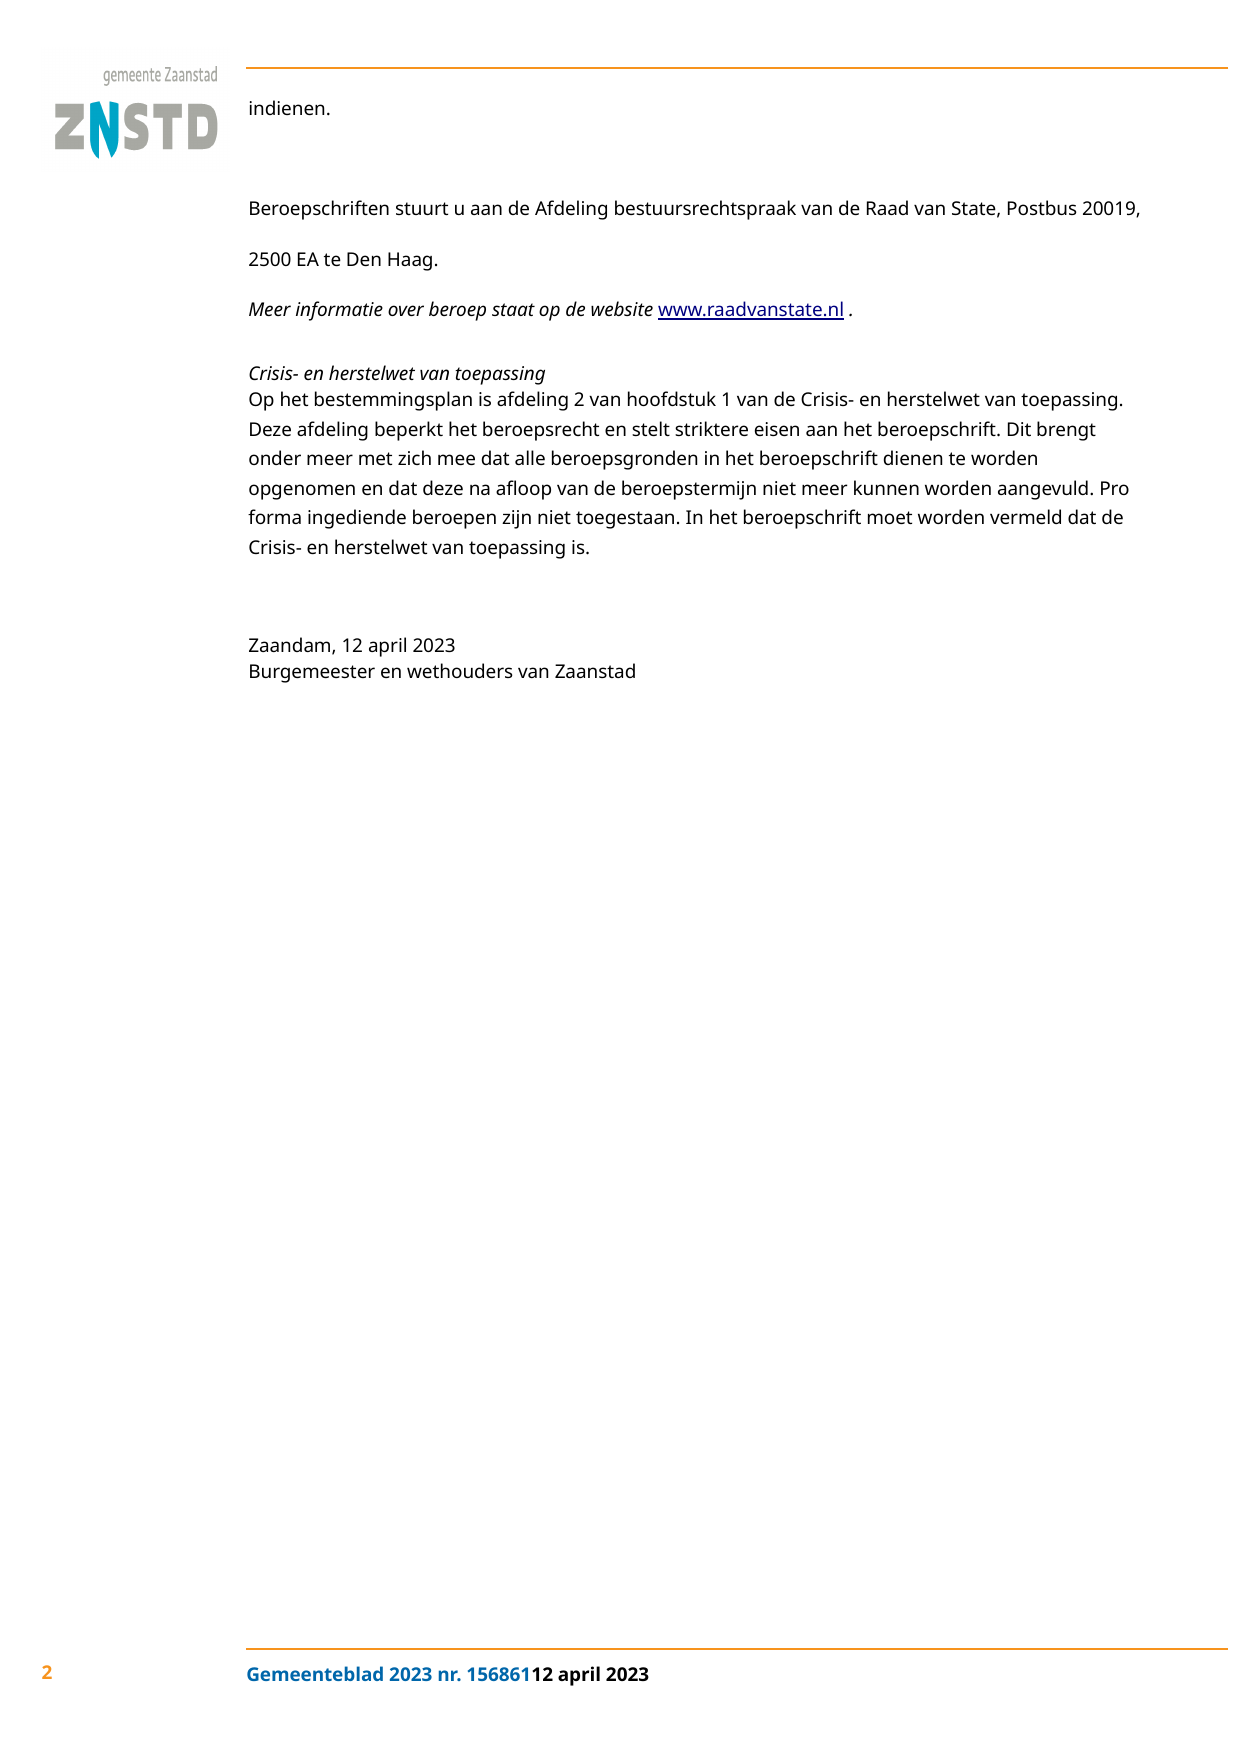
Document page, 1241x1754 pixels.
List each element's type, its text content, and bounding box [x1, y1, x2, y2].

text indienen. [248, 95, 1152, 121]
text Op het bestemmingsplan is afdeling 2 van hoofdstuk 1 van de Crisis- en herstelwet van toepassing. Deze afdeling beperkt het beroepsrecht en stelt striktere eisen aan het beroepschrift. Dit brengt onder meer met zich mee dat alle beroepsgronden in het beroepschrift dienen te worden opgenomen en dat deze na afloop van de beroepstermijn niet meer kunnen worden aangevuld. Pro forma ingediende beroepen zijn niet toegestaan. In het beroepschrift moet worden vermeld dat de Crisis- en herstelwet van toepassing is. [248, 386, 1152, 560]
text 2500 EA te Den Haag. [248, 246, 1152, 272]
text Burgemeester en wethouders van Zaanstad [248, 658, 1152, 684]
picture [41, 47, 231, 172]
text Meer informatie over beroep staat op de website www.raadvanstate.nl . [248, 296, 1152, 322]
text Beroepschriften stuurt u aan de Afdeling bestuursrechtspraak van de Raad van State, Postbus 20019, [248, 196, 1152, 221]
text Crisis- en herstelwet van toepassing [248, 360, 1152, 386]
text Zaandam, 12 april 2023 [248, 632, 1152, 658]
